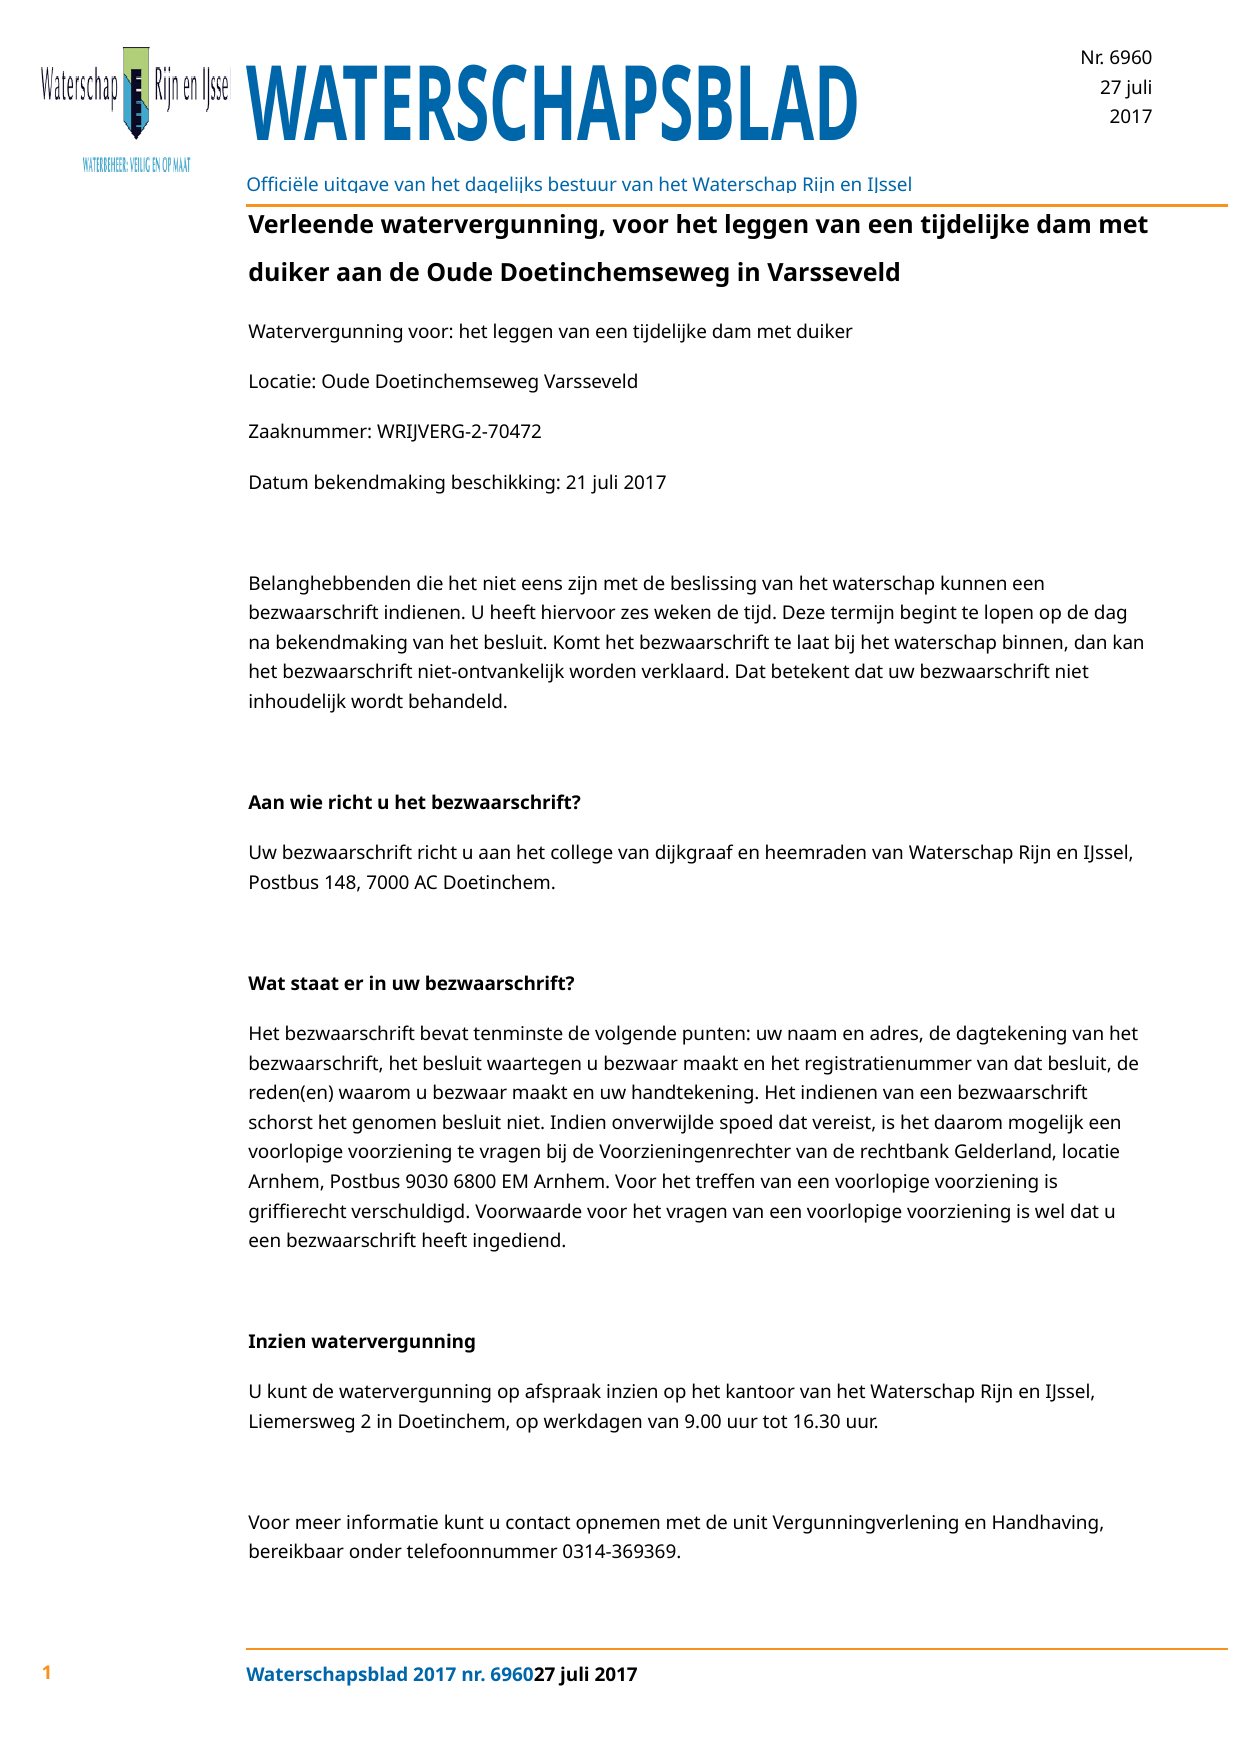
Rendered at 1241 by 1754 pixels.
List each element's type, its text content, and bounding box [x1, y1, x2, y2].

text Datum bekendmaking beschikking: 21 juli 2017 [248, 469, 1152, 495]
text Voor meer informatie kunt u contact opnemen met de unit Vergunningverlening en Handhaving, bereikbaar onder telefoonnummer 0314-369369. [248, 1509, 1152, 1564]
text Aan wie richt u het bezwaarschrift? [248, 789, 1152, 815]
text Wat staat er in uw bezwaarschrift? [248, 970, 1152, 996]
text Inzien watervergunning [248, 1328, 1152, 1354]
text Belanghebbenden die het niet eens zijn met de beslissing van het waterschap kunnen een bezwaarschrift indienen. U heeft hiervoor zes weken de tijd. Deze termijn begint te lopen op de dag na bekendmaking van het besluit. Komt het bezwaarschrift te laat bij het waterschap binnen, dan kan het bezwaarschrift niet-ontvankelijk worden verklaard. Dat betekent dat uw bezwaarschrift niet inhoudelijk wordt behandeld. [248, 570, 1152, 714]
text Uw bezwaarschrift richt u aan het college van dijkgraaf en heemraden van Waterschap Rijn en IJssel, Postbus 148, 7000 AC Doetinchem. [248, 839, 1152, 895]
text Zaaknummer: WRIJVERG-2-70472 [248, 419, 1152, 444]
text U kunt de watervergunning op afspraak inzien op het kantoor van het Waterschap Rijn en IJssel, Liemersweg 2 in Doetinchem, op werkdagen van 9.00 uur tot 16.30 uur. [248, 1379, 1152, 1434]
text Watervergunning voor: het leggen van een tijdelijke dam met duiker [248, 318, 1152, 344]
text Het bezwaarschrift bevat tenminste de volgende punten: uw naam en adres, de dagtekening van het bezwaarschrift, het besluit waartegen u bezwaar maakt en het registratienummer van dat besluit, de reden(en) waarom u bezwaar maakt en uw handtekening. Het indienen van een bezwaarschrift schorst het genomen besluit niet. Indien onverwijlde spoed dat vereist, is het daarom mogelijk een voorlopige voorziening te vragen bij de Voorzieningenrechter van de rechtbank Gelderland, locatie Arnhem, Postbus 9030 6800 EM Arnhem. Voor het treffen van een voorlopige voorziening is griffierecht verschuldigd. Voorwaarde voor het vragen van een voorlopige voorziening is wel dat u een bezwaarschrift heeft ingediend. [248, 1020, 1152, 1253]
text Verleende watervergunning, voor het leggen van een tijdelijke dam met duiker aan de Oude Doetinchemseweg in Varsseveld [248, 207, 1152, 288]
text Locatie: Oude Doetinchemseweg Varsseveld [248, 368, 1152, 394]
picture [41, 47, 231, 172]
